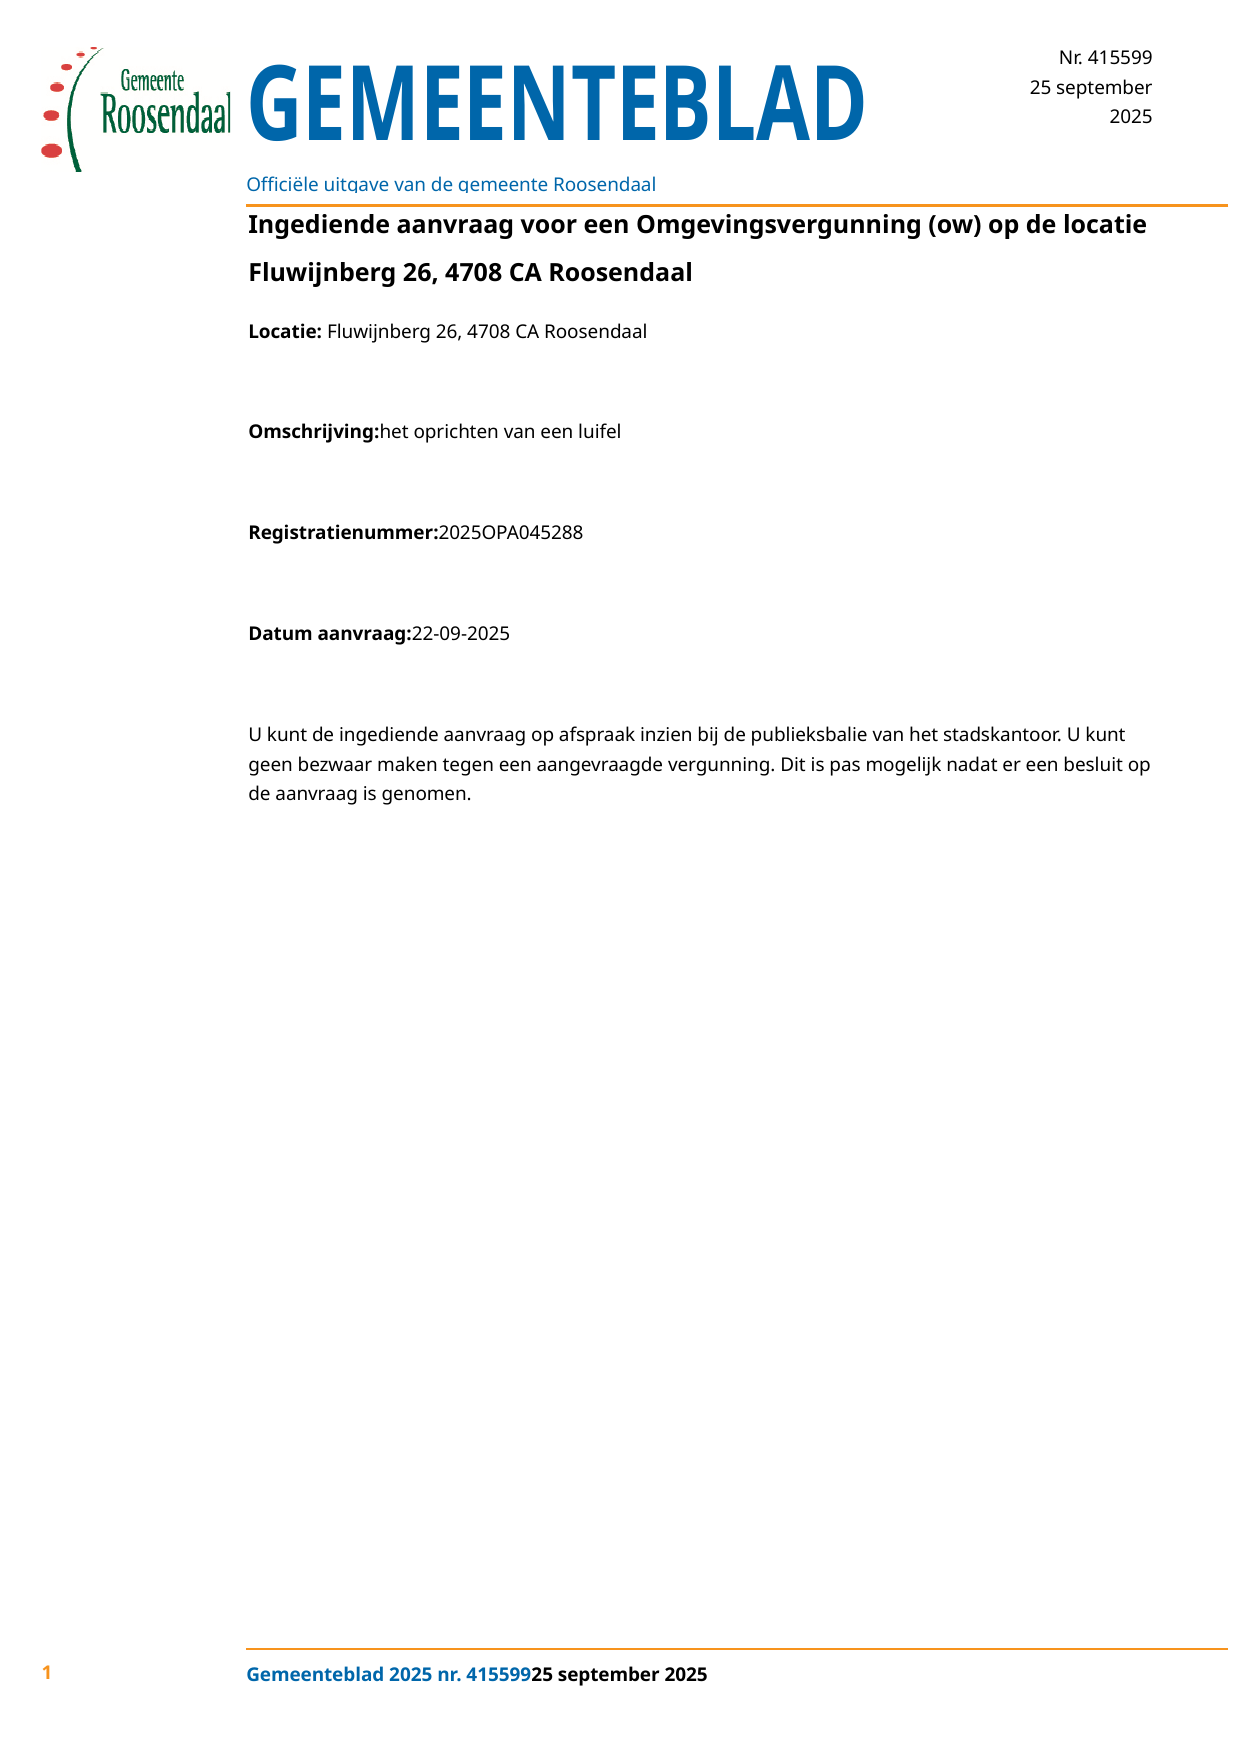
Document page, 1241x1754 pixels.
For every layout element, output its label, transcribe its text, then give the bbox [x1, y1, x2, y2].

text Locatie: Fluwijnberg 26, 4708 CA Roosendaal [248, 318, 1152, 344]
text U kunt de ingediende aanvraag op afspraak inzien bij de publieksbalie van het stadskantoor. U kunt geen bezwaar maken tegen een aangevraagde vergunning. Dit is pas mogelijk nadat er een besluit op de aanvraag is genomen. [248, 721, 1152, 806]
text Ingediende aanvraag voor een Omgevingsvergunning (ow) op de locatie Fluwijnberg 26, 4708 CA Roosendaal [248, 207, 1152, 288]
text Omschrijving:het oprichten van een luifel [248, 419, 1152, 444]
picture [41, 47, 231, 172]
text Registratienummer:2025OPA045288 [248, 519, 1152, 545]
text Datum aanvraag:22-09-2025 [248, 620, 1152, 646]
